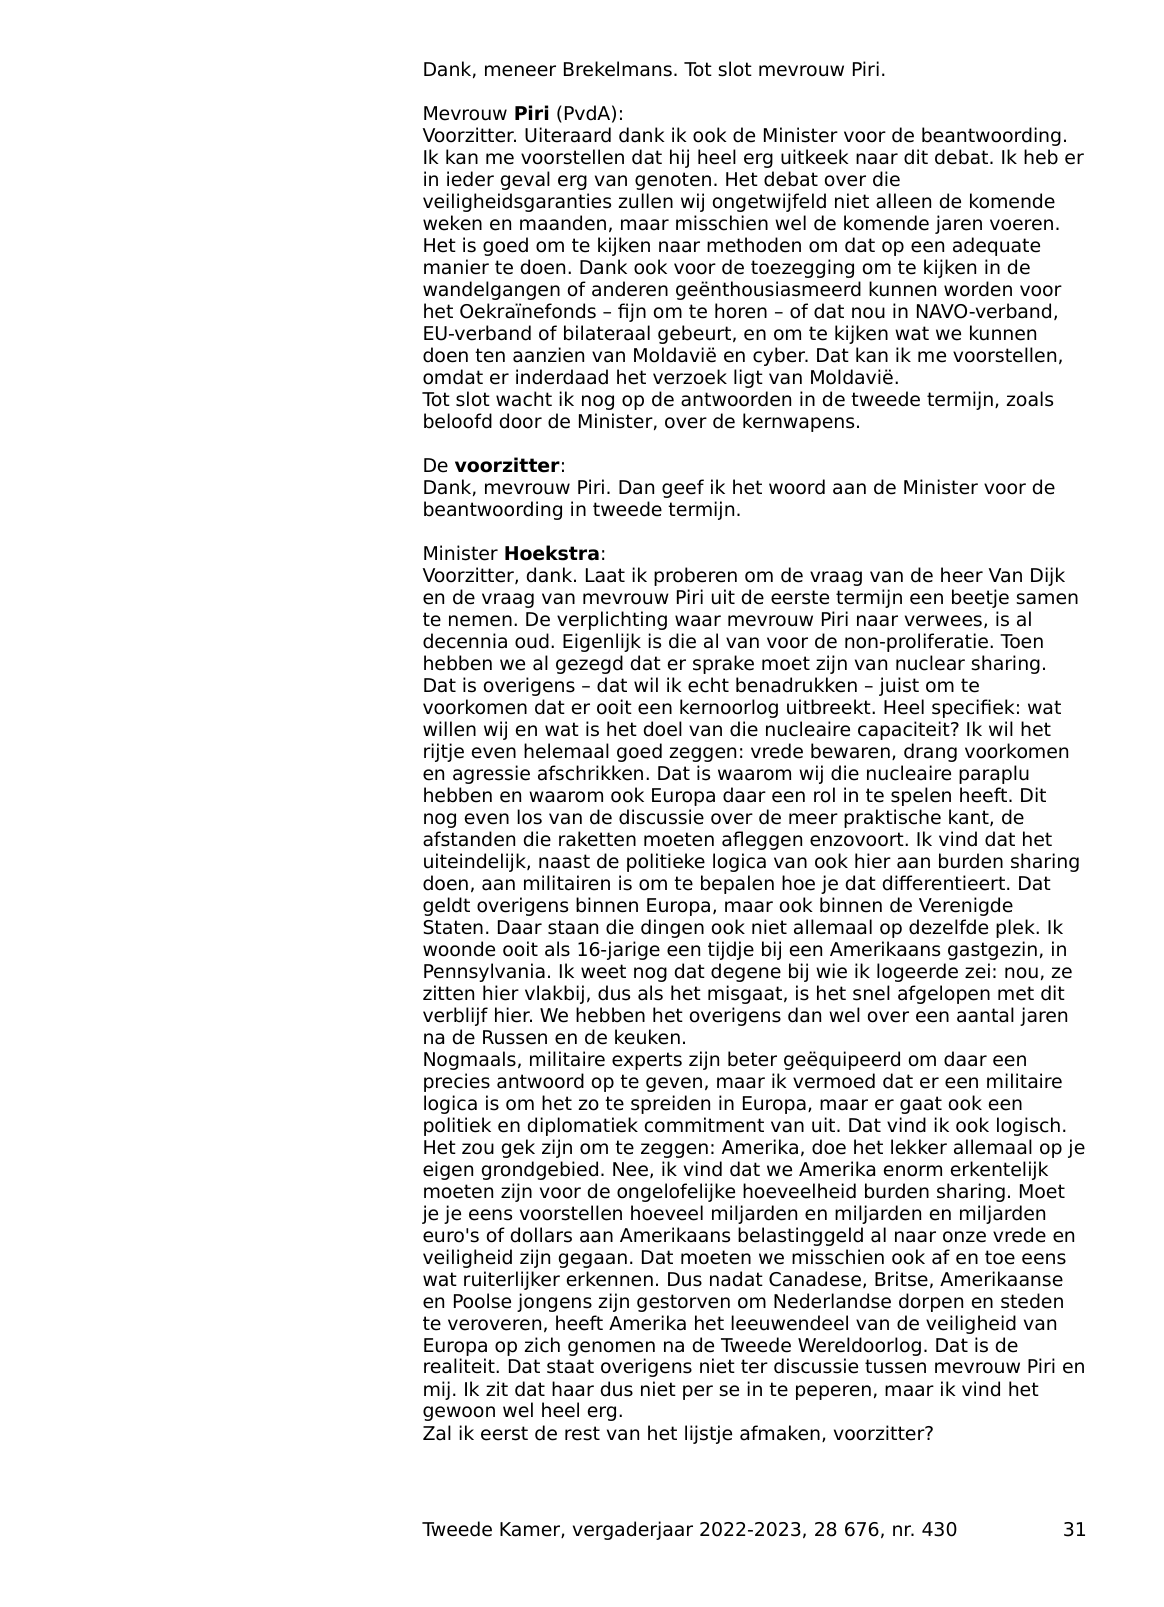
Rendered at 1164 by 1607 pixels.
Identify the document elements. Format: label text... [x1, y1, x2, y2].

text Minister Hoekstra: [422, 543, 1087, 565]
text De voorzitter: [422, 455, 1087, 477]
text Voorzitter. Uiteraard dank ik ook de Minister voor de beantwoording. Ik kan me voorstellen dat hij heel erg uitkeek naar dit debat. Ik heb er in ieder geval erg van genoten. Het debat over die veiligheidsgaranties zullen wij ongetwijfeld niet alleen de komende weken en maanden, maar misschien wel de komende jaren voeren. Het is goed om te kijken naar methoden om dat op een adequate manier te doen. Dank ook voor de toezegging om te kijken in de wandelgangen of anderen geënthousiasmeerd kunnen worden voor het Oekraïnefonds – fijn om te horen – of dat nou in NAVO-verband, EU-verband of bilateraal gebeurt, en om te kijken wat we kunnen doen ten aanzien van Moldavië en cyber. Dat kan ik me voorstellen, omdat er inderdaad het verzoek ligt van Moldavië. [422, 125, 1087, 389]
text Dank, mevrouw Piri. Dan geef ik het woord aan de Minister voor de beantwoording in tweede termijn. [422, 477, 1087, 521]
text Mevrouw Piri (PvdA): [422, 103, 1087, 125]
text Tot slot wacht ik nog op de antwoorden in de tweede termijn, zoals beloofd door de Minister, over de kernwapens. [422, 389, 1087, 433]
text Zal ik eerst de rest van het lijstje afmaken, voorzitter? [422, 1422, 1087, 1444]
text Dank, meneer Brekelmans. Tot slot mevrouw Piri. [422, 59, 1087, 81]
text Voorzitter, dank. Laat ik proberen om de vraag van de heer Van Dijk en de vraag van mevrouw Piri uit de eerste termijn een beetje samen te nemen. De verplichting waar mevrouw Piri naar verwees, is al decennia oud. Eigenlijk is die al van voor de non-proliferatie. Toen hebben we al gezegd dat er sprake moet zijn van nuclear sharing. Dat is overigens – dat wil ik echt benadrukken – juist om te voorkomen dat er ooit een kernoorlog uitbreekt. Heel specifiek: wat willen wij en wat is het doel van die nucleaire capaciteit? Ik wil het rijtje even helemaal goed zeggen: vrede bewaren, drang voorkomen en agressie afschrikken. Dat is waarom wij die nucleaire paraplu hebben en waarom ook Europa daar een rol in te spelen heeft. Dit nog even los van de discussie over de meer praktische kant, de afstanden die raketten moeten afleggen enzovoort. Ik vind dat het uiteindelijk, naast de politieke logica van ook hier aan burden sharing doen, aan militairen is om te bepalen hoe je dat differentieert. Dat geldt overigens binnen Europa, maar ook binnen de Verenigde Staten. Daar staan die dingen ook niet allemaal op dezelfde plek. Ik woonde ooit als 16-jarige een tijdje bij een Amerikaans gastgezin, in Pennsylvania. Ik weet nog dat degene bij wie ik logeerde zei: nou, ze zitten hier vlakbij, dus als het misgaat, is het snel afgelopen met dit verblijf hier. We hebben het overigens dan wel over een aantal jaren na de Russen en de keuken. [422, 565, 1087, 1049]
text Nogmaals, militaire experts zijn beter geëquipeerd om daar een precies antwoord op te geven, maar ik vermoed dat er een militaire logica is om het zo te spreiden in Europa, maar er gaat ook een politiek en diplomatiek commitment van uit. Dat vind ik ook logisch. Het zou gek zijn om te zeggen: Amerika, doe het lekker allemaal op je eigen grondgebied. Nee, ik vind dat we Amerika enorm erkentelijk moeten zijn voor de ongelofelijke hoeveelheid burden sharing. Moet je je eens voorstellen hoeveel miljarden en miljarden en miljarden euro's of dollars aan Amerikaans belastinggeld al naar onze vrede en veiligheid zijn gegaan. Dat moeten we misschien ook af en toe eens wat ruiterlijker erkennen. Dus nadat Canadese, Britse, Amerikaanse en Poolse jongens zijn gestorven om Nederlandse dorpen en steden te veroveren, heeft Amerika het leeuwendeel van de veiligheid van Europa op zich genomen na de Tweede Wereldoorlog. Dat is de realiteit. Dat staat overigens niet ter discussie tussen mevrouw Piri en mij. Ik zit dat haar dus niet per se in te peperen, maar ik vind het gewoon wel heel erg. [422, 1049, 1087, 1422]
